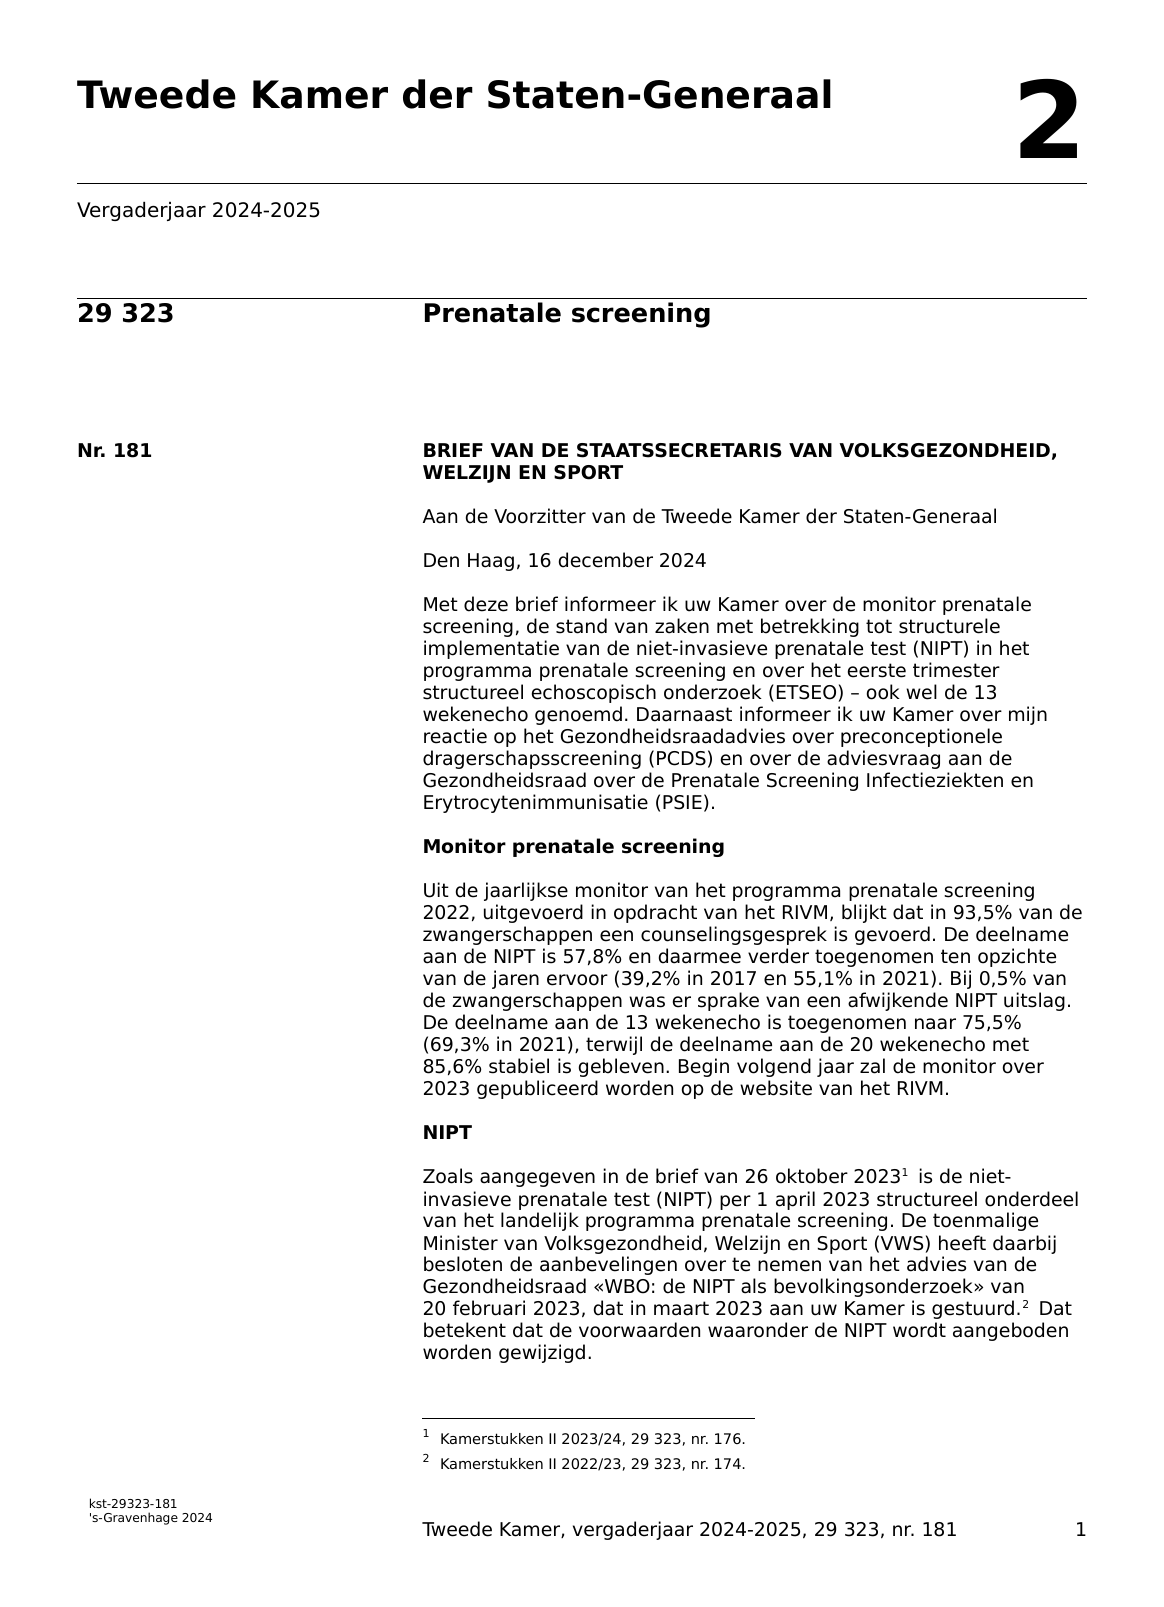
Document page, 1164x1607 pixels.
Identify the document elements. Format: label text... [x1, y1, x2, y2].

text 's-Gravenhage 2024 [88, 1511, 323, 1525]
text Zoals aangegeven in de brief van 26 oktober 2023 is de niet-invasieve prenatale test (NIPT) per 1 april 2023 structureel onderdeel van het landelijk programma prenatale screening. De toenmalige Minister van Volksgezondheid, Welzijn en Sport (VWS) heeft daarbij besloten de aanbevelingen over te nemen van het advies van de Gezondheidsraad «WBO: de NIPT als bevolkingsonderzoek» van 20 februari 2023, dat in maart 2023 aan uw Kamer is gestuurd. Dat betekent dat de voorwaarden waaronder de NIPT wordt aangeboden worden gewijzigd. [422, 1166, 1087, 1364]
table_header 2 [886, 59, 1087, 183]
text Met deze brief informeer ik uw Kamer over de monitor prenatale screening, de stand van zaken met betrekking tot structurele implementatie van de niet-invasieve prenatale test (NIPT) in het programma prenatale screening en over het eerste trimester structureel echoscopisch onderzoek (ETSEO) – ook wel de 13 wekenecho genoemd. Daarnaast informeer ik uw Kamer over mijn reactie op het Gezondheidsraadadvies over preconceptionele dragerschapsscreening (PCDS) en over de adviesvraag aan de Gezondheidsraad over de Prenatale Screening Infectieziekten en Erytrocytenimmunisatie (PSIE). [422, 594, 1087, 814]
table_header Tweede Kamer der Staten-Generaal [77, 59, 886, 183]
text Kamerstukken II 2023/24, 29 323, nr. 176. [422, 1427, 1087, 1449]
subtitle 29 323 Prenatale screening [77, 299, 1087, 329]
text Kamerstukken II 2022/23, 29 323, nr. 174. [422, 1452, 1087, 1474]
subtitle Monitor prenatale screening [422, 836, 1087, 858]
table_cell Vergaderjaar 2024-2025 [77, 184, 1087, 298]
subtitle Nr. 181 BRIEF VAN DE STAATSSECRETARIS VAN VOLKSGEZONDHEID, WELZIJN EN SPORT [77, 440, 1087, 484]
text Den Haag, 16 december 2024 [422, 550, 1087, 572]
text Uit de jaarlijkse monitor van het programma prenatale screening 2022, uitgevoerd in opdracht van het RIVM, blijkt dat in 93,5% van de zwangerschappen een counselingsgesprek is gevoerd. De deelname aan de NIPT is 57,8% en daarmee verder toegenomen ten opzichte van de jaren ervoor (39,2% in 2017 en 55,1% in 2021). Bij 0,5% van de zwangerschappen was er sprake van een afwijkende NIPT uitslag. De deelname aan de 13 wekenecho is toegenomen naar 75,5% (69,3% in 2021), terwijl de deelname aan de 20 wekenecho met 85,6% stabiel is gebleven. Begin volgend jaar zal de monitor over 2023 gepubliceerd worden op de website van het RIVM. [422, 880, 1087, 1100]
text Aan de Voorzitter van de Tweede Kamer der Staten-Generaal [422, 506, 1087, 528]
subtitle NIPT [422, 1122, 1087, 1144]
text kst-29323-181 [88, 1497, 323, 1511]
